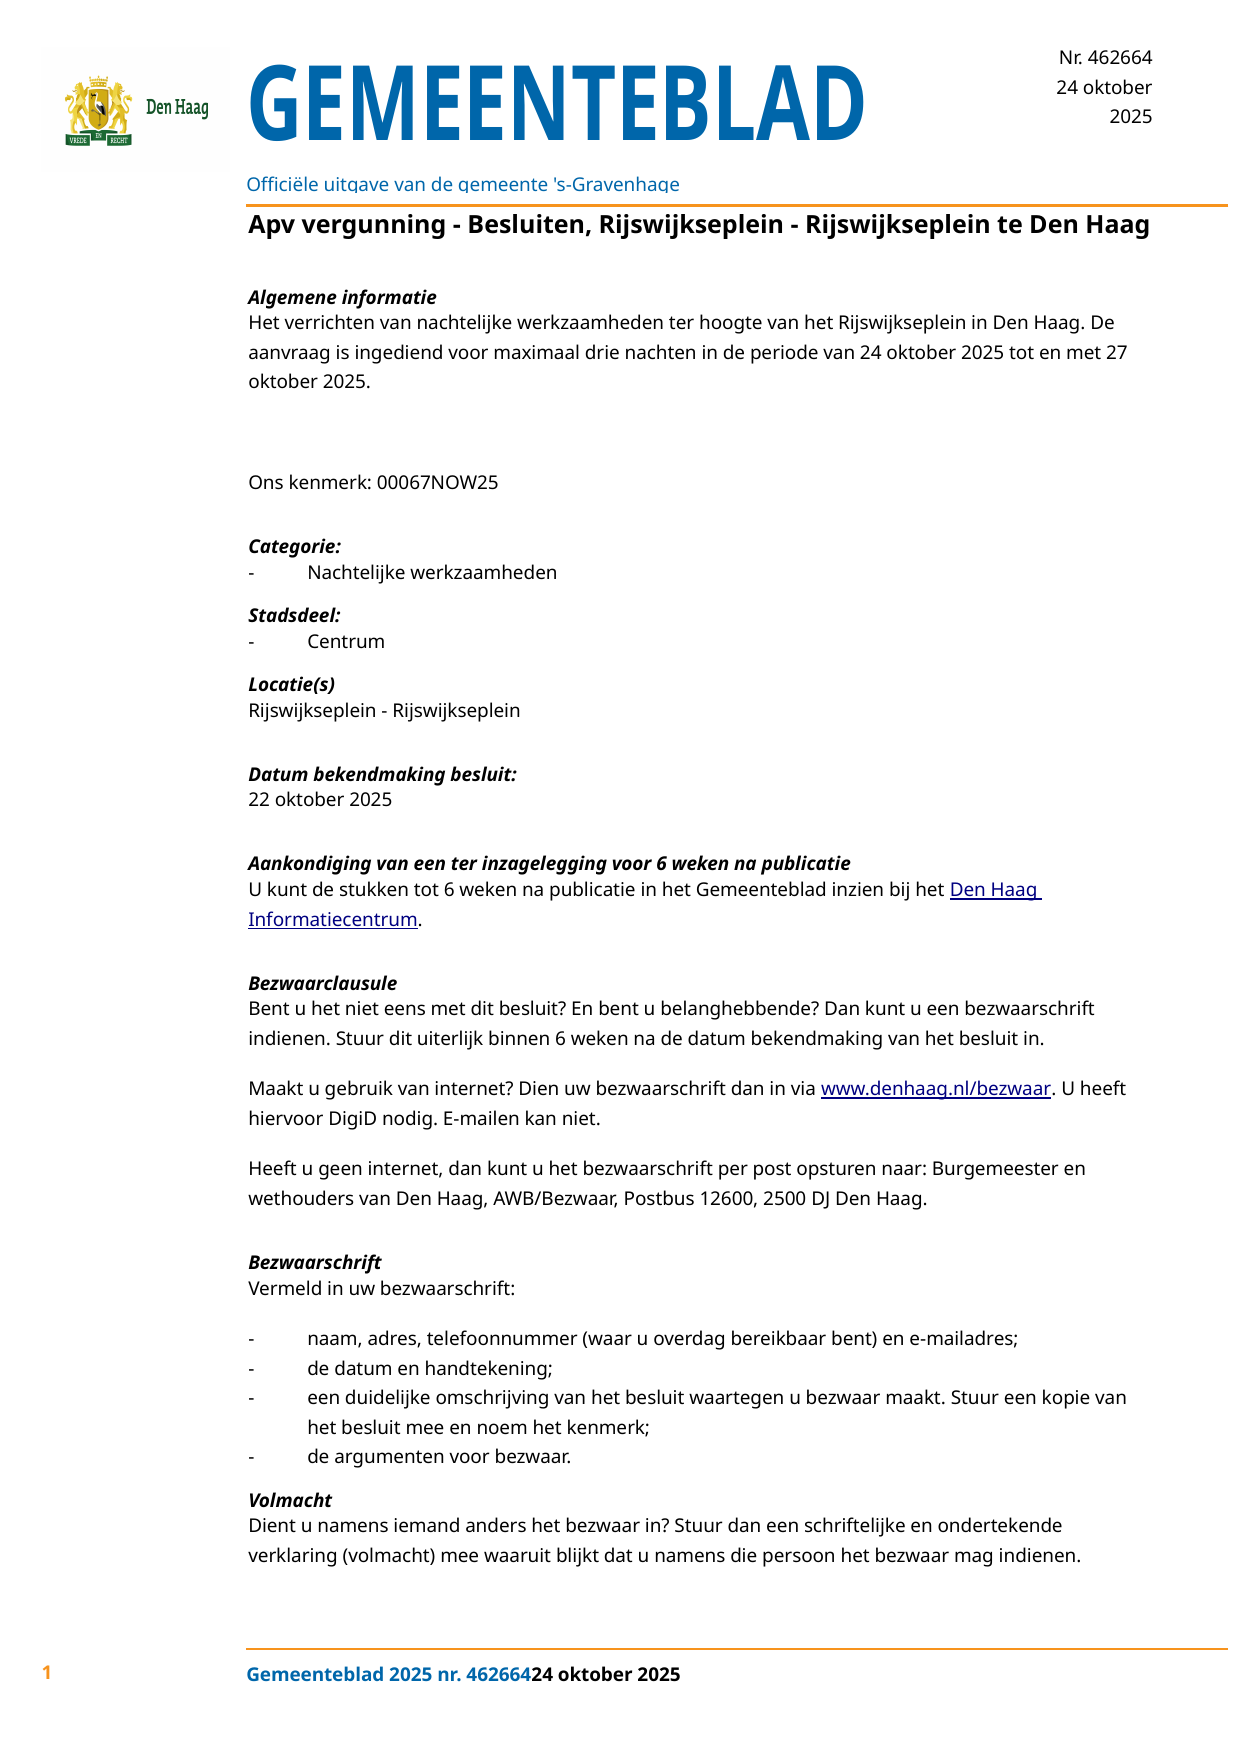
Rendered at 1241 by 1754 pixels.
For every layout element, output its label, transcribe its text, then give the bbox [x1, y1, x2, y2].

text Datum bekendmaking besluit: [248, 761, 1152, 787]
list naam, adres, telefoonnummer (waar u overdag bereikbaar bent) en e-mailadres; [248, 1325, 1152, 1351]
text Locatie(s) [248, 671, 1152, 697]
text Bezwaarschrift [248, 1249, 1152, 1275]
list de argumenten voor bezwaar. [248, 1444, 1152, 1469]
list Centrum [248, 628, 1152, 654]
text Rijswijkseplein - Rijswijkseplein [248, 697, 1152, 723]
text U kunt de stukken tot 6 weken na publicatie in het Gemeenteblad inzien bij het Den Haag Informatiecentrum. [248, 876, 1152, 932]
text Ons kenmerk: 00067NOW25 [248, 469, 1152, 495]
list Nachtelijke werkzaamheden [248, 559, 1152, 585]
list de datum en handtekening; [248, 1355, 1152, 1381]
text Stadsdeel: [248, 602, 1152, 628]
text Algemene informatie [248, 284, 1152, 309]
text 22 oktober 2025 [248, 787, 1152, 812]
text Dient u namens iemand anders het bezwaar in? Stuur dan een schriftelijke en ondertekende verklaring (volmacht) mee waaruit blijkt dat u namens die persoon het bezwaar mag indienen. [248, 1512, 1152, 1568]
text Bezwaarclausule [248, 970, 1152, 996]
text Aankondiging van een ter inzagelegging voor 6 weken na publicatie [248, 851, 1152, 876]
list een duidelijke omschrijving van het besluit waartegen u bezwaar maakt. Stuur een kopie van het besluit mee en noem het kenmerk; [248, 1384, 1152, 1440]
text Bent u het niet eens met dit besluit? En bent u belanghebbende? Dan kunt u een bezwaarschrift indienen. Stuur dit uiterlijk binnen 6 weken na de datum bekendmaking van het besluit in. [248, 996, 1152, 1051]
text Apv vergunning - Besluiten, Rijswijkseplein - Rijswijkseplein te Den Haag [248, 207, 1152, 241]
text Volmacht [248, 1487, 1152, 1512]
text Categorie: [248, 533, 1152, 559]
picture [41, 47, 231, 172]
text Vermeld in uw bezwaarschrift: [248, 1275, 1152, 1301]
text Het verrichten van nachtelijke werkzaamheden ter hoogte van het Rijswijkseplein in Den Haag. De aanvraag is ingediend voor maximaal drie nachten in de periode van 24 oktober 2025 tot en met 27 oktober 2025. [248, 309, 1152, 394]
text Heeft u geen internet, dan kunt u het bezwaarschrift per post opsturen naar: Burgemeester en wethouders van Den Haag, AWB/Bezwaar, Postbus 12600, 2500 DJ Den Haag. [248, 1156, 1152, 1211]
text Maakt u gebruik van internet? Dien uw bezwaarschrift dan in via www.denhaag.nl/bezwaar. U heeft hiervoor DigiD nodig. E-mailen kan niet. [248, 1076, 1152, 1131]
